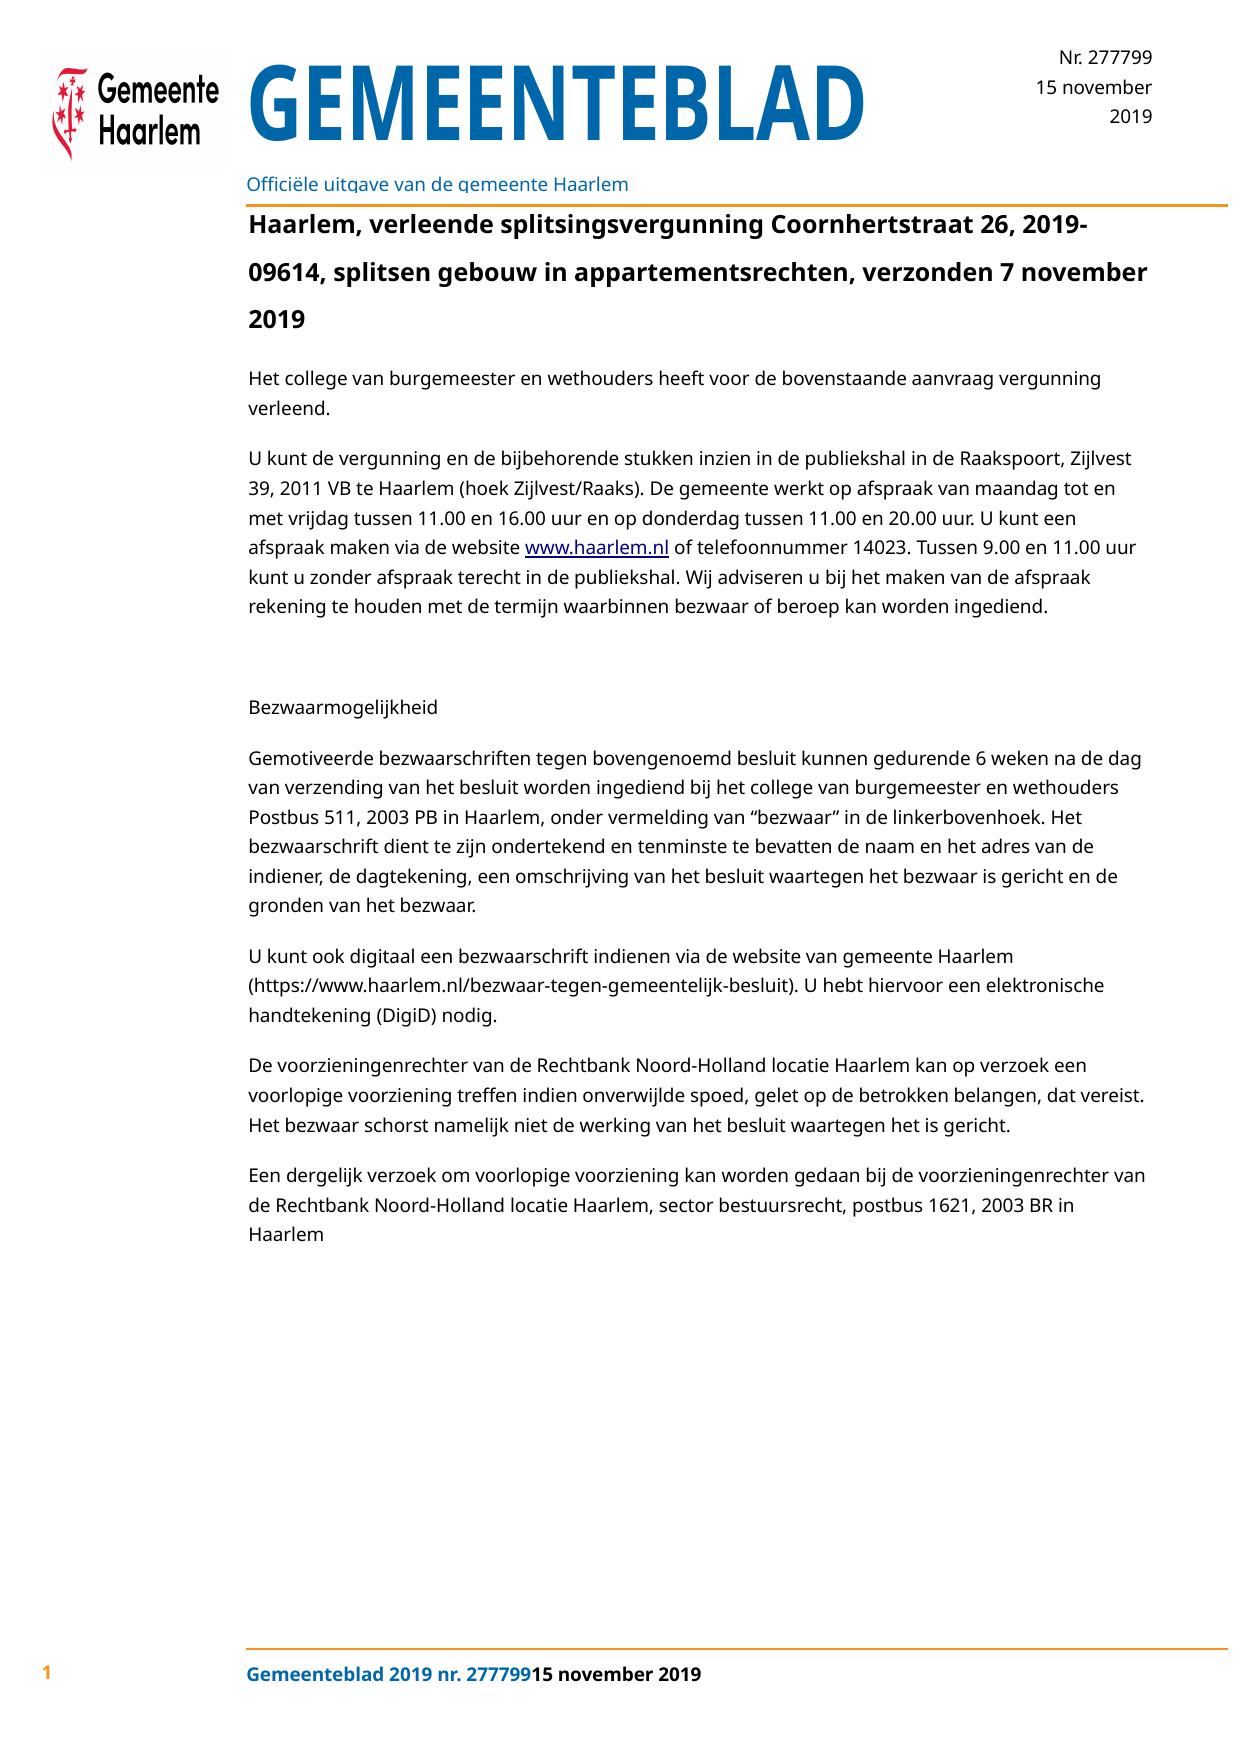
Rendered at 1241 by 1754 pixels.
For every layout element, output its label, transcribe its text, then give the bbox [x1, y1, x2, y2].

text Haarlem, verleende splitsingsvergunning Coornhertstraat 26, 2019-09614, splitsen gebouw in appartementsrechten, verzonden 7 november 2019 [248, 207, 1152, 336]
text Bezwaarmogelijkheid [248, 694, 1152, 720]
text Gemotiveerde bezwaarschriften tegen bovengenoemd besluit kunnen gedurende 6 weken na de dag van verzending van het besluit worden ingediend bij het college van burgemeester en wethouders Postbus 511, 2003 PB in Haarlem, onder vermelding van “bezwaar” in de linkerbovenhoek. Het bezwaarschrift dient te zijn ondertekend en tenminste te bevatten de naam en het adres van de indiener, de dagtekening, een omschrijving van het besluit waartegen het bezwaar is gericht en de gronden van het bezwaar. [248, 745, 1152, 918]
picture [41, 47, 231, 172]
text De voorzieningenrechter van de Rechtbank Noord-Holland locatie Haarlem kan op verzoek een voorlopige voorziening treffen indien onverwijlde spoed, gelet op de betrokken belangen, dat vereist. Het bezwaar schorst namelijk niet de werking van het besluit waartegen het is gericht. [248, 1053, 1152, 1137]
text U kunt de vergunning en de bijbehorende stukken inzien in de publiekshal in de Raakspoort, Zijlvest 39, 2011 VB te Haarlem (hoek Zijlvest/Raaks). De gemeente werkt op afspraak van maandag tot en met vrijdag tussen 11.00 en 16.00 uur en op donderdag tussen 11.00 en 20.00 uur. U kunt een afspraak maken via de website www.haarlem.nl of telefoonnummer 14023. Tussen 9.00 en 11.00 uur kunt u zonder afspraak terecht in de publiekshal. Wij adviseren u bij het maken van de afspraak rekening te houden met de termijn waarbinnen bezwaar of beroep kan worden ingediend. [248, 446, 1152, 619]
text Een dergelijk verzoek om voorlopige voorziening kan worden gedaan bij de voorzieningenrechter van de Rechtbank Noord-Holland locatie Haarlem, sector bestuursrecht, postbus 1621, 2003 BR in Haarlem [248, 1162, 1152, 1247]
text Het college van burgemeester en wethouders heeft voor de bovenstaande aanvraag vergunning verleend. [248, 366, 1152, 421]
text U kunt ook digitaal een bezwaarschrift indienen via de website van gemeente Haarlem (https://www.haarlem.nl/bezwaar-tegen-gemeentelijk-besluit). U hebt hiervoor een elektronische handtekening (DigiD) nodig. [248, 943, 1152, 1028]
